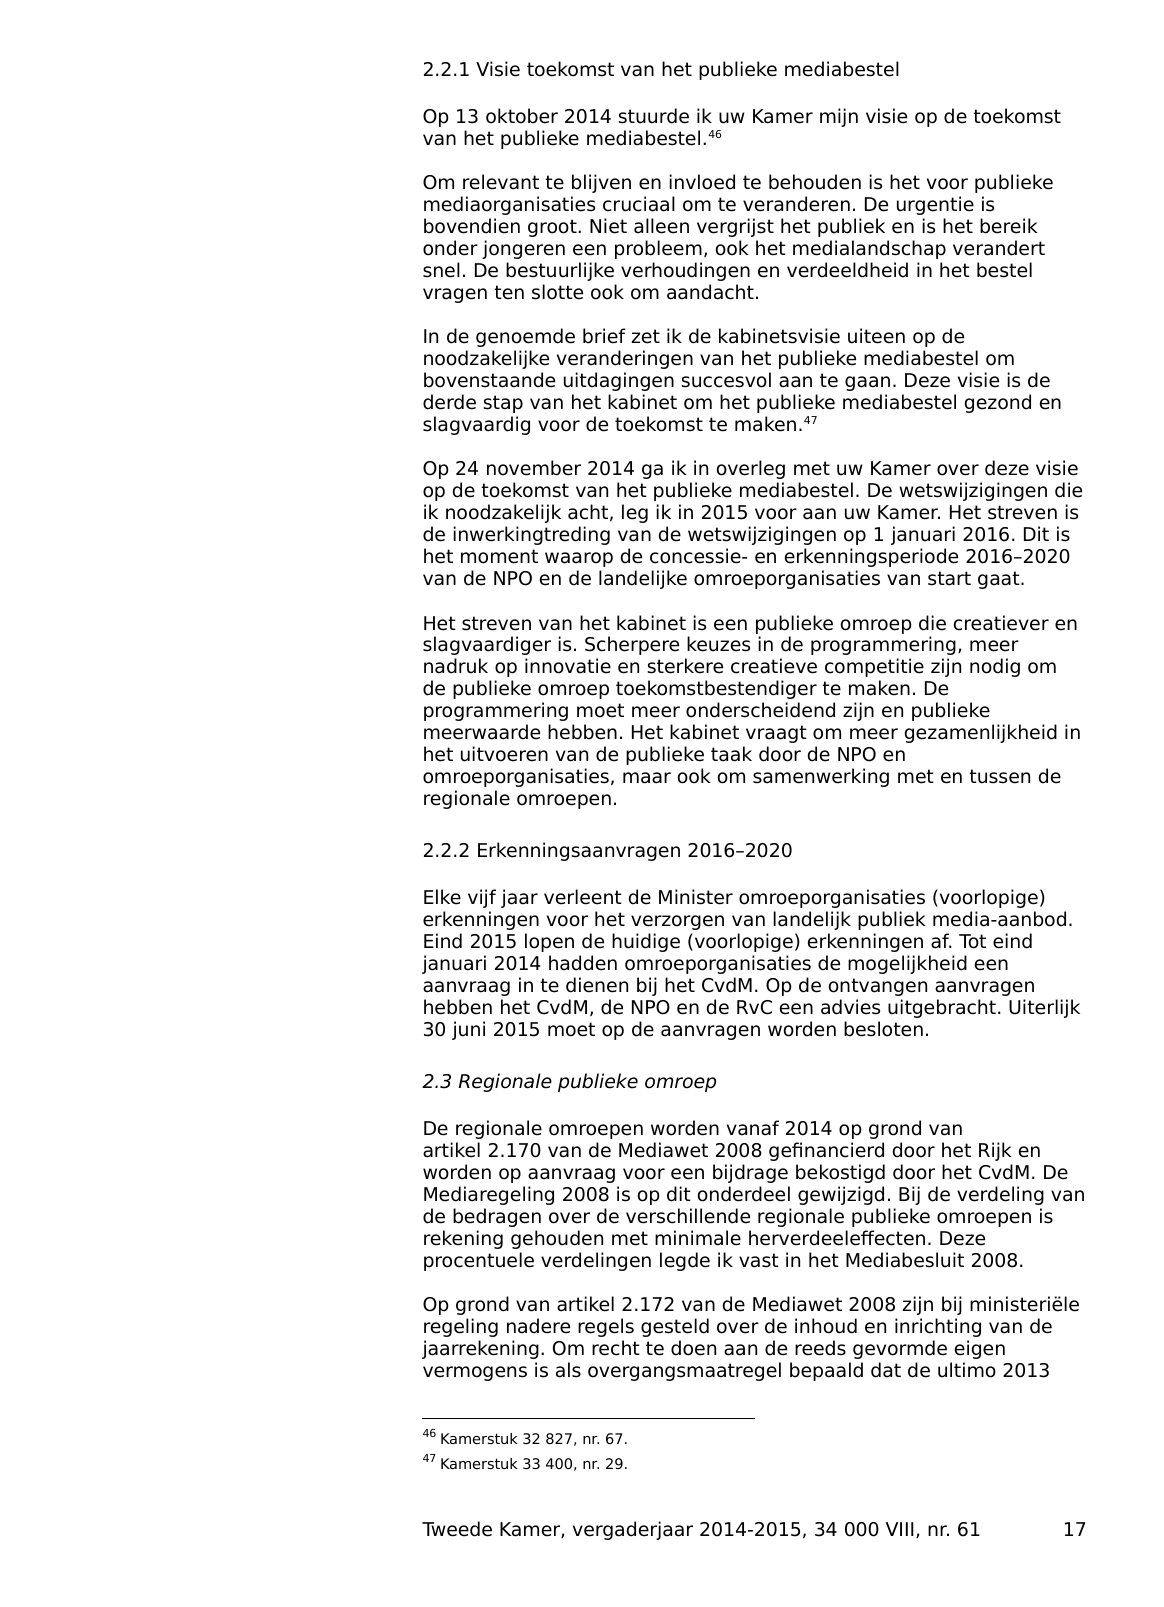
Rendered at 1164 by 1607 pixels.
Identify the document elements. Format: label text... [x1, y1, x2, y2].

text Kamerstuk 33 400, nr. 29. [422, 1452, 1087, 1474]
text Kamerstuk 32 827, nr. 67. [422, 1427, 1087, 1449]
text Elke vijf jaar verleent de Minister omroeporganisaties (voorlopige) erkenningen voor het verzorgen van landelijk publiek media-aanbod. Eind 2015 lopen de huidige (voorlopige) erkenningen af. Tot eind januari 2014 hadden omroeporganisaties de mogelijkheid een aanvraag in te dienen bij het CvdM. Op de ontvangen aanvragen hebben het CvdM, de NPO en de RvC een advies uitgebracht. Uiterlijk 30 juni 2015 moet op de aanvragen worden besloten. [422, 887, 1087, 1041]
text Op 24 november 2014 ga ik in overleg met uw Kamer over deze visie op de toekomst van het publieke mediabestel. De wetswijzigingen die ik noodzakelijk acht, leg ik in 2015 voor aan uw Kamer. Het streven is de inwerkingtreding van de wetswijzigingen op 1 januari 2016. Dit is het moment waarop de concessie- en erkenningsperiode 2016–2020 van de NPO en de landelijke omroeporganisaties van start gaat. [422, 458, 1087, 590]
text Het streven van het kabinet is een publieke omroep die creatiever en slagvaardiger is. Scherpere keuzes in de programmering, meer nadruk op innovatie en sterkere creatieve competitie zijn nodig om de publieke omroep toekomstbestendiger te maken. De programmering moet meer onderscheidend zijn en publieke meerwaarde hebben. Het kabinet vraagt om meer gezamenlijkheid in het uitvoeren van de publieke taak door de NPO en omroeporganisaties, maar ook om samenwerking met en tussen de regionale omroepen. [422, 612, 1087, 810]
text Op grond van artikel 2.172 van de Mediawet 2008 zijn bij ministeriële regeling nadere regels gesteld over de inhoud en inrichting van de jaarrekening. Om recht te doen aan de reeds gevormde eigen vermogens is als overgangsmaatregel bepaald dat de ultimo 2013 [422, 1294, 1087, 1382]
text Op 13 oktober 2014 stuurde ik uw Kamer mijn visie op de toekomst van het publieke mediabestel. [422, 106, 1087, 150]
text In de genoemde brief zet ik de kabinetsvisie uiteen op de noodzakelijke veranderingen van het publieke mediabestel om bovenstaande uitdagingen succesvol aan te gaan. Deze visie is de derde stap van het kabinet om het publieke mediabestel gezond en slagvaardig voor de toekomst te maken. [422, 326, 1087, 436]
subtitle 2.2.2 Erkenningsaanvragen 2016–2020 [422, 840, 1087, 862]
subtitle 2.2.1 Visie toekomst van het publieke mediabestel [422, 59, 1087, 81]
subtitle 2.3 Regionale publieke omroep [422, 1071, 1087, 1093]
text De regionale omroepen worden vanaf 2014 op grond van artikel 2.170 van de Mediawet 2008 gefinancierd door het Rijk en worden op aanvraag voor een bijdrage bekostigd door het CvdM. De Mediaregeling 2008 is op dit onderdeel gewijzigd. Bij de verdeling van de bedragen over de verschillende regionale publieke omroepen is rekening gehouden met minimale herverdeeleffecten. Deze procentuele verdelingen legde ik vast in het Mediabesluit 2008. [422, 1118, 1087, 1272]
text Om relevant te blijven en invloed te behouden is het voor publieke mediaorganisaties cruciaal om te veranderen. De urgentie is bovendien groot. Niet alleen vergrijst het publiek en is het bereik onder jongeren een probleem, ook het medialandschap verandert snel. De bestuurlijke verhoudingen en verdeeldheid in het bestel vragen ten slotte ook om aandacht. [422, 172, 1087, 304]
